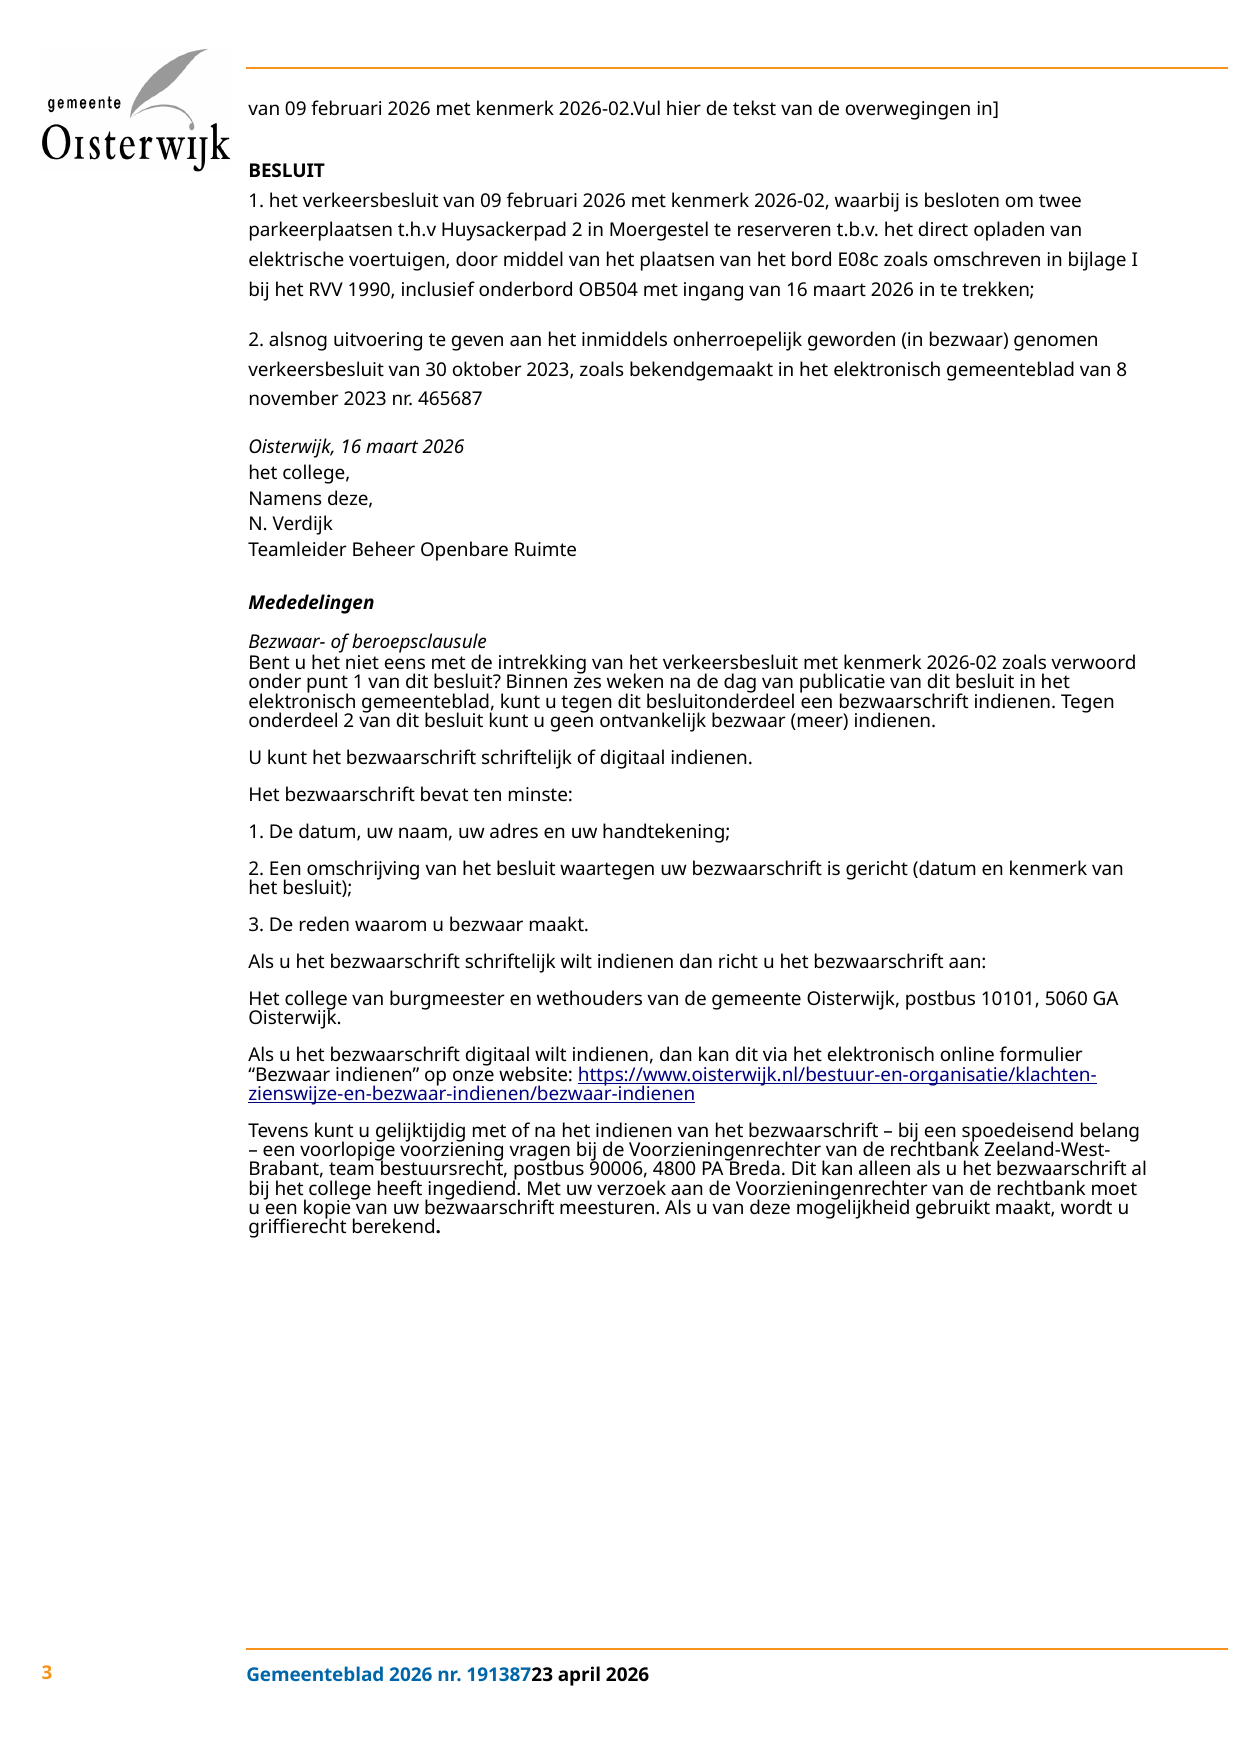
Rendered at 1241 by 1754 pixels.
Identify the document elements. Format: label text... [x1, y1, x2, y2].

text Als u het bezwaarschrift digitaal wilt indienen, dan kan dit via het elektronisch online formulier “Bezwaar indienen” op onze website: https://www.oisterwijk.nl/bestuur-en-organisatie/klachten-zienswijze-en-bezwaar-indienen/bezwaar-indienen [248, 1046, 1152, 1104]
text 1. het verkeersbesluit van 09 februari 2026 met kenmerk 2026-02, waarbij is besloten om twee parkeerplaatsen t.h.v Huysackerpad 2 in Moergestel te reserveren t.b.v. het direct opladen van elektrische voertuigen, door middel van het plaatsen van het bord E08c zoals omschreven in bijlage I bij het RVV 1990, inclusief onderbord OB504 met ingang van 16 maart 2026 in te trekken; [248, 187, 1152, 302]
text U kunt het bezwaarschrift schriftelijk of digitaal indienen. [248, 749, 1152, 768]
text 3. De reden waarom u bezwaar maakt. [248, 916, 1152, 935]
text Het college van burgmeester en wethouders van de gemeente Oisterwijk, postbus 10101, 5060 GA Oisterwijk. [248, 990, 1152, 1028]
text Bent u het niet eens met de intrekking van het verkeersbesluit met kenmerk 2026-02 zoals verwoord onder punt 1 van dit besluit? Binnen zes weken na de dag van publicatie van dit besluit in het elektronisch gemeenteblad, kunt u tegen dit besluitonderdeel een bezwaarschrift indienen. Tegen onderdeel 2 van dit besluit kunt u geen ontvankelijk bezwaar (meer) indienen. [248, 654, 1152, 731]
text Bezwaar- of beroepsclausule [248, 628, 1152, 654]
text het college, [248, 459, 1152, 485]
text Namens deze, [248, 485, 1152, 510]
text BESLUIT [248, 157, 1152, 183]
text Tevens kunt u gelijktijdig met of na het indienen van het bezwaarschrift – bij een spoedeisend belang – een voorlopige voorziening vragen bij de Voorzieningenrechter van de rechtbank Zeeland-West-Brabant, team bestuursrecht, postbus 90006, 4800 PA Breda. Dit kan alleen als u het bezwaarschrift al bij het college heeft ingediend. Met uw verzoek aan de Voorzieningenrechter van de rechtbank moet u een kopie van uw bezwaarschrift meesturen. Als u van deze mogelijkheid gebruikt maakt, wordt u griffierecht berekend. [248, 1122, 1152, 1237]
text Als u het bezwaarschrift schriftelijk wilt indienen dan richt u het bezwaarschrift aan: [248, 953, 1152, 972]
text 2. Een omschrijving van het besluit waartegen uw bezwaarschrift is gericht (datum en kenmerk van het besluit); [248, 860, 1152, 898]
text 2. alsnog uitvoering te geven aan het inmiddels onherroepelijk geworden (in bezwaar) genomen verkeersbesluit van 30 oktober 2023, zoals bekendgemaakt in het elektronisch gemeenteblad van 8 november 2023 nr. 465687 [248, 326, 1152, 411]
text Het bezwaarschrift bevat ten minste: [248, 786, 1152, 805]
text Teamleider Beheer Openbare Ruimte [248, 536, 1152, 562]
text N. Verdijk [248, 510, 1152, 536]
text Oisterwijk, 16 maart 2026 [248, 433, 1152, 459]
text van 09 februari 2026 met kenmerk 2026-02.Vul hier de tekst van de overwegingen in] [248, 95, 1152, 121]
picture [41, 47, 231, 172]
text 1. De datum, uw naam, uw adres en uw handtekening; [248, 823, 1152, 842]
text Mededelingen [248, 589, 1152, 615]
